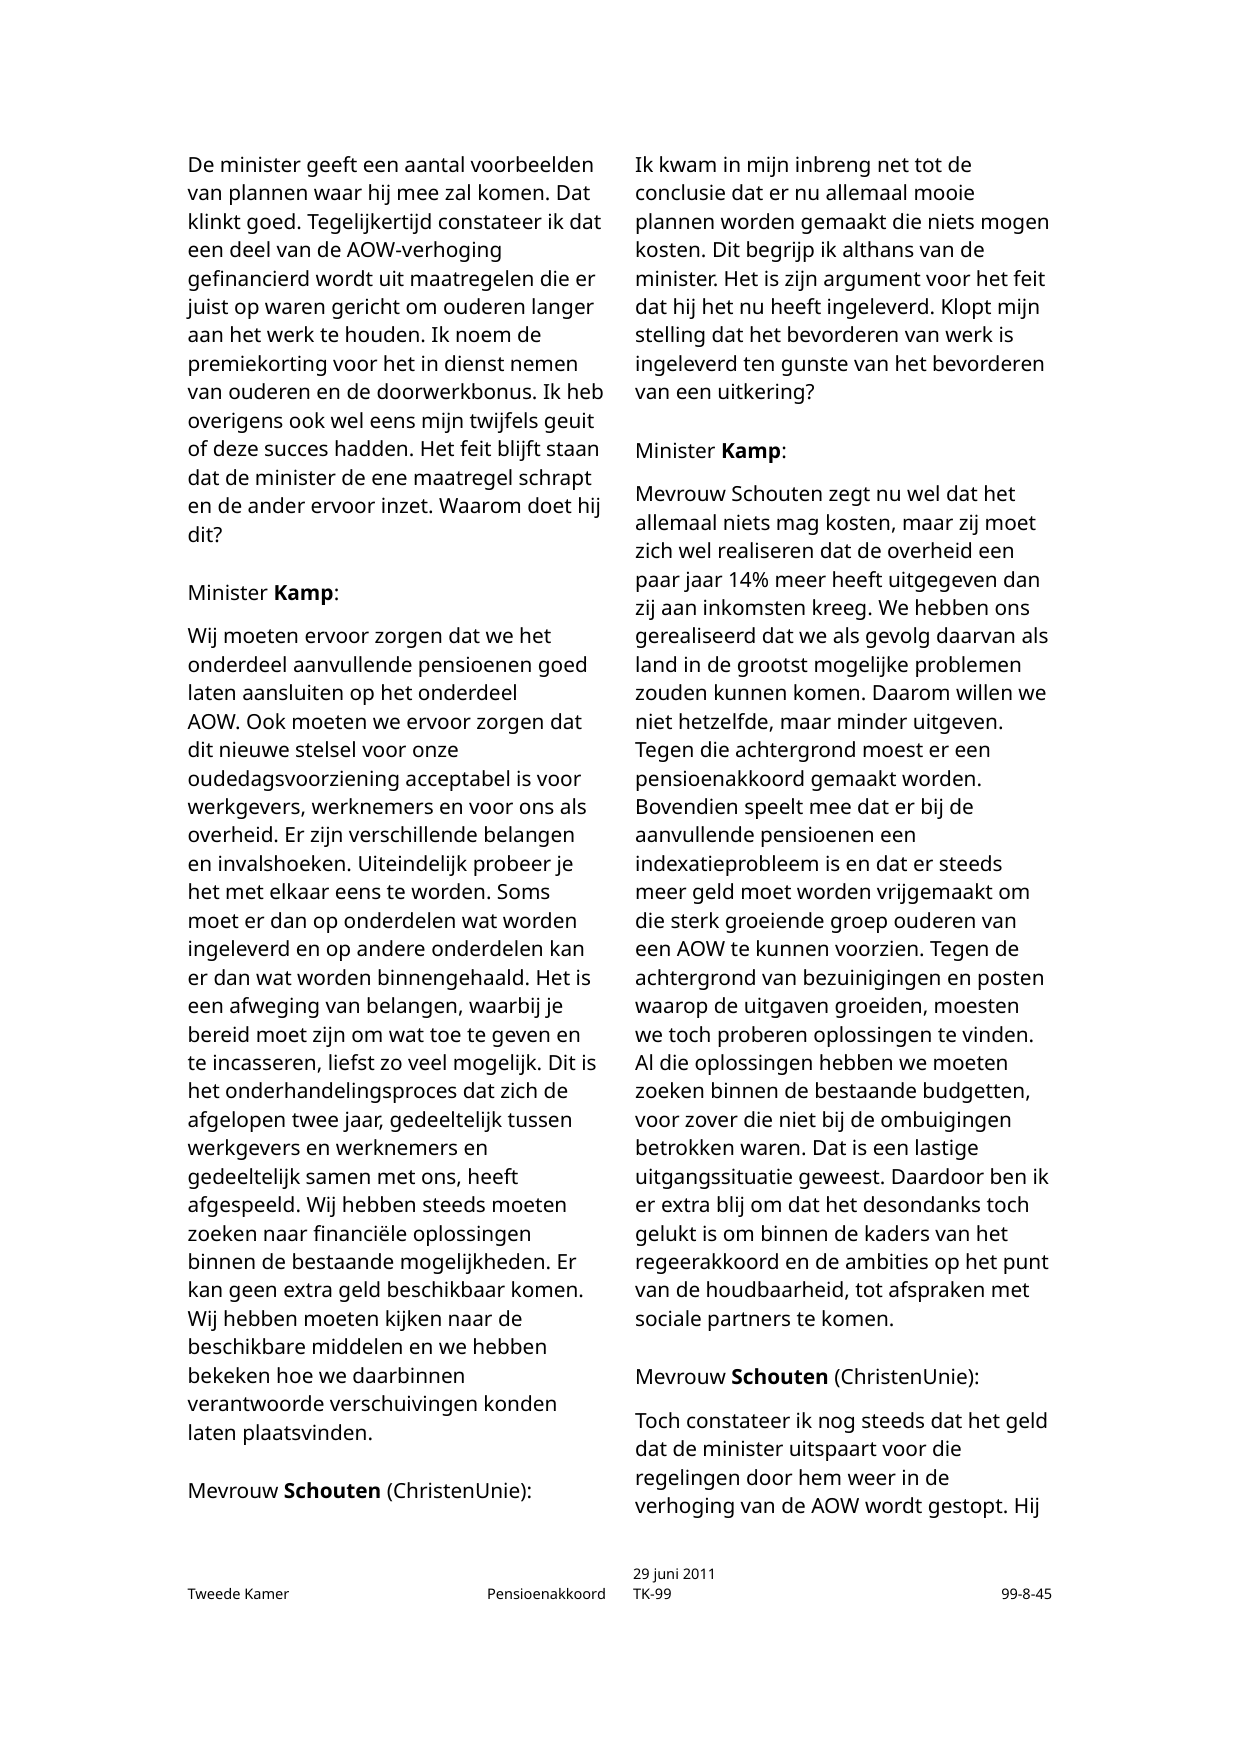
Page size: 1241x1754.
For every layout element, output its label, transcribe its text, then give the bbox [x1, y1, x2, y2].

text Mevrouw Schouten (ChristenUnie): [635, 1362, 1053, 1391]
text Ik kwam in mijn inbreng net tot de conclusie dat er nu allemaal mooie plannen worden gemaakt die niets mogen kosten. Dit begrijp ik althans van de minister. Het is zijn argument voor het feit dat hij het nu heeft ingeleverd. Klopt mijn stelling dat het bevorderen van werk is ingeleverd ten gunste van het bevorderen van een uitkering? [635, 150, 1053, 406]
text Minister Kamp: [187, 578, 605, 607]
text Wij moeten ervoor zorgen dat we het onderdeel aanvullende pensioenen goed laten aansluiten op het onderdeel AOW. Ook moeten we ervoor zorgen dat dit nieuwe stelsel voor onze oudedagsvoorziening acceptabel is voor werkgevers, werknemers en voor ons als overheid. Er zijn verschillende belangen en invalshoeken. Uiteindelijk probeer je het met elkaar eens te worden. Soms moet er dan op onderdelen wat worden ingeleverd en op andere onderdelen kan er dan wat worden binnengehaald. Het is een afweging van belangen, waarbij je bereid moet zijn om wat toe te geven en te incasseren, liefst zo veel mogelijk. Dit is het onderhandelingsproces dat zich de afgelopen twee jaar, gedeeltelijk tussen werkgevers en werknemers en gedeeltelijk samen met ons, heeft afgespeeld. Wij hebben steeds moeten zoeken naar financiële oplossingen binnen de bestaande mogelijkheden. Er kan geen extra geld beschikbaar komen. Wij hebben moeten kijken naar de beschikbare middelen en we hebben bekeken hoe we daarbinnen verantwoorde verschuivingen konden laten plaatsvinden. [187, 622, 605, 1446]
text Mevrouw Schouten (ChristenUnie): [187, 1476, 605, 1505]
text Mevrouw Schouten zegt nu wel dat het allemaal niets mag kosten, maar zij moet zich wel realiseren dat de overheid een paar jaar 14% meer heeft uitgegeven dan zij aan inkomsten kreeg. We hebben ons gerealiseerd dat we als gevolg daarvan als land in de grootst mogelijke problemen zouden kunnen komen. Daarom willen we niet hetzelfde, maar minder uitgeven. Tegen die achtergrond moest er een pensioenakkoord gemaakt worden. Bovendien speelt mee dat er bij de aanvullende pensioenen een indexatieprobleem is en dat er steeds meer geld moet worden vrijgemaakt om die sterk groeiende groep ouderen van een AOW te kunnen voorzien. Tegen de achtergrond van bezuinigingen en posten waarop de uitgaven groeiden, moesten we toch proberen oplossingen te vinden. Al die oplossingen hebben we moeten zoeken binnen de bestaande budgetten, voor zover die niet bij de ombuigingen betrokken waren. Dat is een lastige uitgangssituatie geweest. Daardoor ben ik er extra blij om dat het desondanks toch gelukt is om binnen de kaders van het regeerakkoord en de ambities op het punt van de houdbaarheid, tot afspraken met sociale partners te komen. [635, 479, 1053, 1332]
text Minister Kamp: [635, 436, 1053, 464]
text De minister geeft een aantal voorbeelden van plannen waar hij mee zal komen. Dat klinkt goed. Tegelijkertijd constateer ik dat een deel van de AOW-verhoging gefinancierd wordt uit maatregelen die er juist op waren gericht om ouderen langer aan het werk te houden. Ik noem de premiekorting voor het in dienst nemen van ouderen en de doorwerkbonus. Ik heb overigens ook wel eens mijn twijfels geuit of deze succes hadden. Het feit blijft staan dat de minister de ene maatregel schrapt en de ander ervoor inzet. Waarom doet hij dit? [187, 150, 605, 548]
text Toch constateer ik nog steeds dat het geld dat de minister uitspaart voor die regelingen door hem weer in de verhoging van de AOW wordt gestopt. Hij [635, 1406, 1053, 1520]
